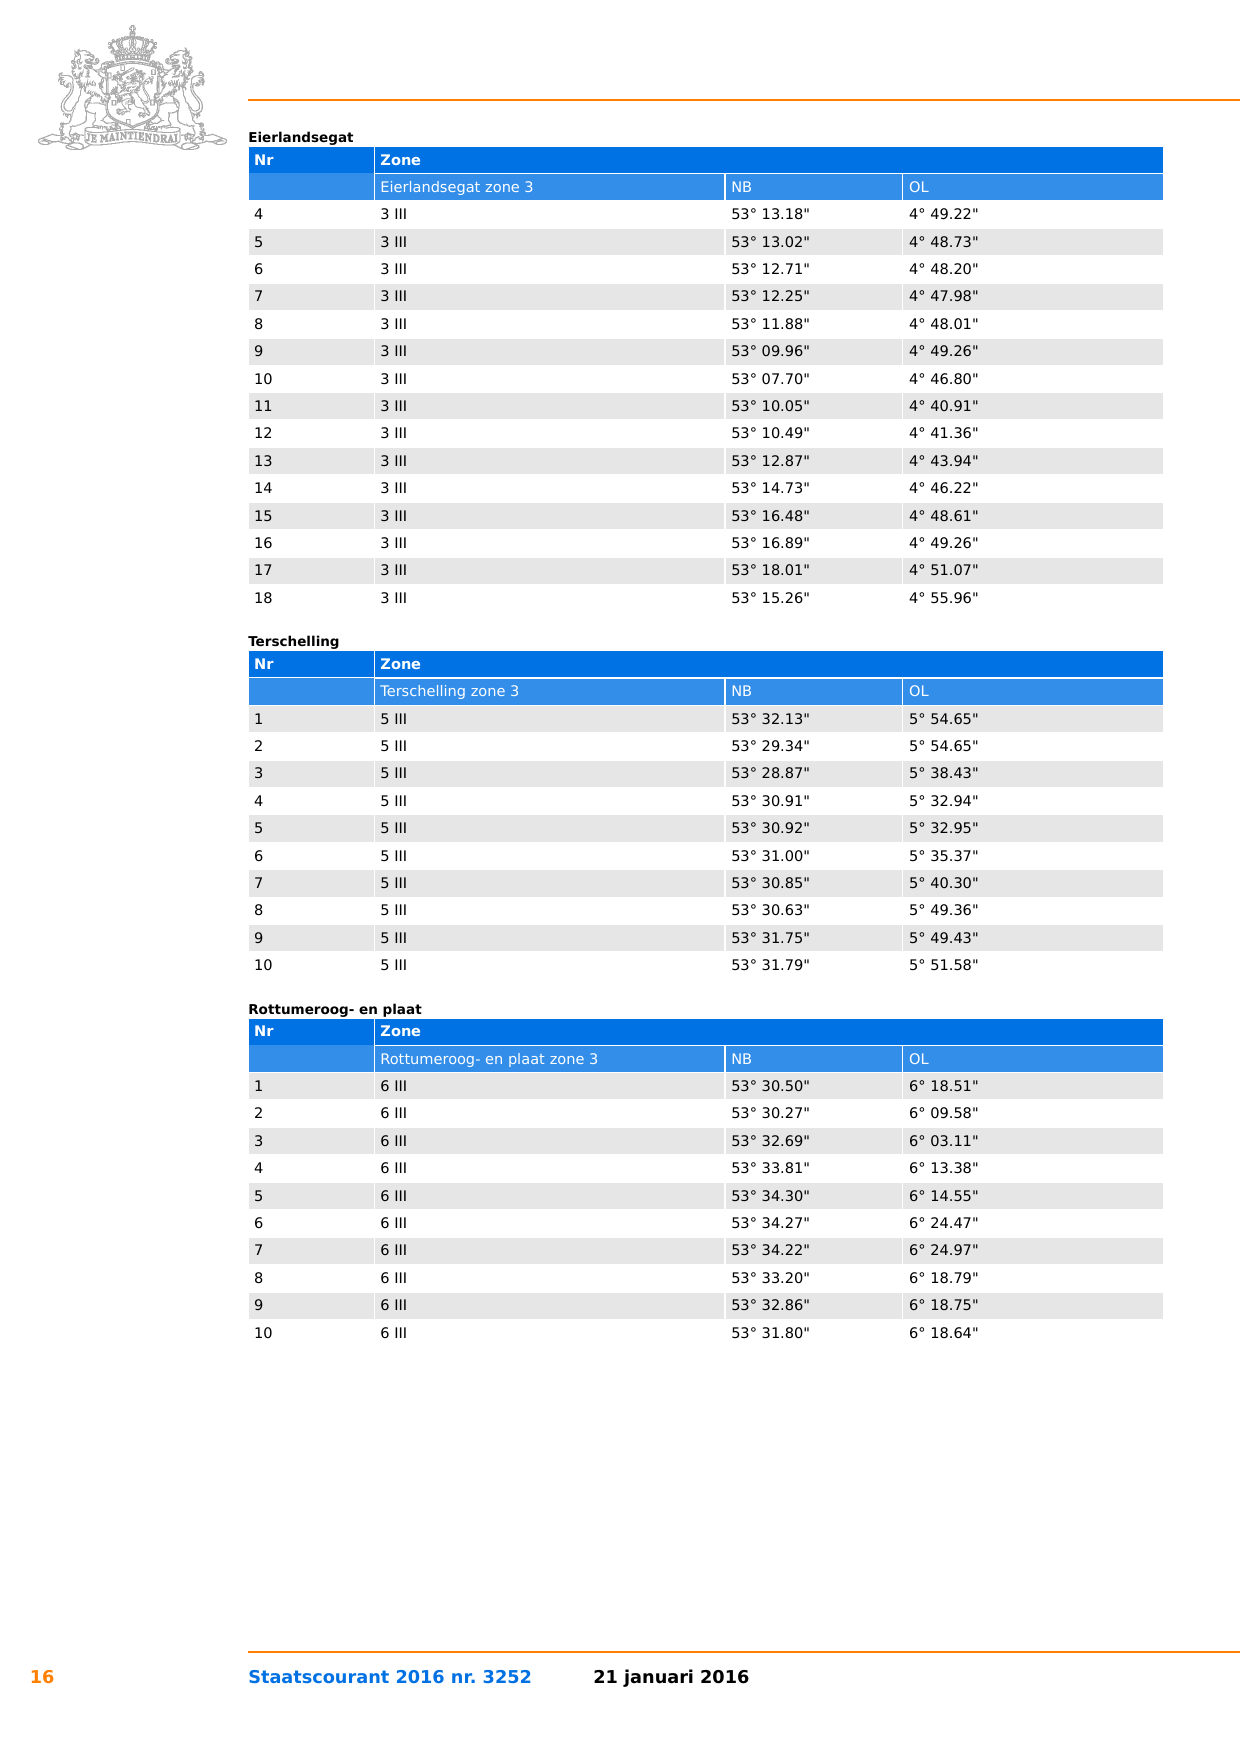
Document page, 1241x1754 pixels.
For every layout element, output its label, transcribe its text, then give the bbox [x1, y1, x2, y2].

table_cell 53° 32.86" [726, 1293, 902, 1319]
table_header Terschelling [248, 634, 1163, 650]
table_cell 4° 47.98" [903, 284, 1163, 310]
table_cell 2 [249, 1101, 374, 1127]
table_cell 4° 46.22" [903, 475, 1163, 502]
table_cell 1 [249, 706, 374, 732]
table_cell 6° 24.47" [903, 1210, 1163, 1237]
table_cell 53° 10.05" [726, 393, 902, 419]
table_cell 6 III [375, 1293, 724, 1319]
table_cell 12 [249, 421, 374, 447]
table_cell 3 III [375, 448, 724, 474]
table_cell 4 [249, 201, 374, 228]
table_cell 53° 11.88" [726, 311, 902, 337]
table_cell 3 III [375, 229, 724, 255]
table_cell 53° 14.73" [726, 475, 902, 502]
table_cell 53° 07.70" [726, 366, 902, 392]
table_cell 53° 15.26" [726, 585, 902, 611]
table_cell 6 [249, 1210, 374, 1237]
table_cell 5 III [375, 733, 724, 759]
table_cell 6 III [375, 1238, 724, 1264]
table_cell NB [726, 1046, 902, 1072]
table_cell 53° 30.63" [726, 898, 902, 924]
table_cell 53° 12.25" [726, 284, 902, 310]
table_cell 53° 13.02" [726, 229, 902, 255]
table_cell 5° 49.36" [903, 898, 1163, 924]
table_cell 5 III [375, 898, 724, 924]
table_cell 3 III [375, 475, 724, 502]
table_cell 53° 12.87" [726, 448, 902, 474]
table_cell 4° 48.73" [903, 229, 1163, 255]
table_cell 3 III [375, 503, 724, 529]
table_cell 4° 43.94" [903, 448, 1163, 474]
table_cell 6° 09.58" [903, 1101, 1163, 1127]
table_cell Zone [375, 147, 1163, 173]
table_cell 9 [249, 925, 374, 951]
table_cell 11 [249, 393, 374, 419]
table_cell 4° 41.36" [903, 421, 1163, 447]
table_cell 3 [249, 1128, 374, 1154]
table_cell 6° 24.97" [903, 1238, 1163, 1264]
table_cell Zone [375, 651, 1163, 677]
table_cell 2 [249, 733, 374, 759]
table_cell 6 III [375, 1128, 724, 1154]
table_cell 5 III [375, 843, 724, 869]
table_cell 53° 30.27" [726, 1101, 902, 1127]
table_cell 10 [249, 1320, 374, 1346]
table_cell 5° 35.37" [903, 843, 1163, 869]
table_cell 7 [249, 284, 374, 310]
table_cell 53° 16.89" [726, 530, 902, 557]
table_cell 5° 51.58" [903, 953, 1163, 979]
table_cell 6 III [375, 1183, 724, 1209]
table_cell 53° 32.13" [726, 706, 902, 732]
table_cell 7 [249, 870, 374, 897]
table_cell 5 III [375, 925, 724, 951]
table_cell 4° 49.26" [903, 339, 1163, 365]
table_cell 5 III [375, 870, 724, 897]
table_cell 6 III [375, 1155, 724, 1182]
table_cell 53° 18.01" [726, 558, 902, 584]
table_cell 53° 28.87" [726, 761, 902, 787]
table_cell 4° 46.80" [903, 366, 1163, 392]
table_cell 6° 14.55" [903, 1183, 1163, 1209]
table_cell 6 III [375, 1073, 724, 1099]
table_cell Rottumeroog- en plaat zone 3 [375, 1046, 724, 1072]
table_cell 4° 40.91" [903, 393, 1163, 419]
table_cell 3 III [375, 421, 724, 447]
table_cell 5° 49.43" [903, 925, 1163, 951]
table_cell 5° 40.30" [903, 870, 1163, 897]
table_cell 53° 34.30" [726, 1183, 902, 1209]
table_cell 18 [249, 585, 374, 611]
table_cell 3 III [375, 393, 724, 419]
table_cell 3 III [375, 284, 724, 310]
table_cell 4° 49.26" [903, 530, 1163, 557]
table_cell 53° 30.85" [726, 870, 902, 897]
table_cell 8 [249, 898, 374, 924]
picture [38, 25, 227, 150]
table_header Rottumeroog- en plaat [248, 1002, 1163, 1017]
table_cell 53° 16.48" [726, 503, 902, 529]
table_cell 3 [249, 761, 374, 787]
table_cell 6° 18.75" [903, 1293, 1163, 1319]
table_cell 3 III [375, 530, 724, 557]
table_cell 5 [249, 229, 374, 255]
table_cell OL [903, 679, 1163, 705]
table_cell 6° 03.11" [903, 1128, 1163, 1154]
table_cell 6 III [375, 1101, 724, 1127]
table_cell 6 III [375, 1265, 724, 1291]
table_cell 53° 31.79" [726, 953, 902, 979]
table_cell Nr [249, 651, 374, 678]
table_cell 5 III [375, 706, 724, 732]
table_cell 3 III [375, 366, 724, 392]
table_cell 4° 48.01" [903, 311, 1163, 337]
table_cell 53° 30.92" [726, 815, 902, 842]
table_cell 4° 49.22" [903, 201, 1163, 228]
table_cell 16 [249, 530, 374, 557]
table_cell 3 III [375, 256, 724, 283]
table_cell 53° 12.71" [726, 256, 902, 283]
table_cell Nr [249, 147, 374, 173]
table_cell 53° 34.27" [726, 1210, 902, 1237]
table_cell 53° 30.50" [726, 1073, 902, 1099]
table_cell 6 [249, 256, 374, 283]
table_header Eierlandsegat [248, 130, 1163, 146]
table_cell 6 III [375, 1320, 724, 1346]
table_cell 5 III [375, 815, 724, 842]
table_cell 53° 34.22" [726, 1238, 902, 1264]
table_cell 13 [249, 448, 374, 474]
table_cell Eierlandsegat zone 3 [375, 174, 724, 200]
table_cell 53° 30.91" [726, 788, 902, 814]
table_cell 5° 32.94" [903, 788, 1163, 814]
table_cell 14 [249, 475, 374, 502]
table_cell 6 [249, 843, 374, 869]
table_cell 4° 48.61" [903, 503, 1163, 529]
table_cell 9 [249, 1293, 374, 1319]
table_cell NB [726, 174, 902, 200]
table_cell 9 [249, 339, 374, 365]
table_cell 17 [249, 558, 374, 584]
table_cell 53° 13.18" [726, 201, 902, 228]
table_cell 4 [249, 1155, 374, 1182]
table_cell 53° 29.34" [726, 733, 902, 759]
table_cell 6° 13.38" [903, 1155, 1163, 1182]
table_cell 4° 48.20" [903, 256, 1163, 283]
table_cell 1 [249, 1073, 374, 1099]
table_cell 5 III [375, 953, 724, 979]
table_cell 10 [249, 366, 374, 392]
table_cell 6° 18.79" [903, 1265, 1163, 1291]
table_cell 7 [249, 1238, 374, 1264]
table_cell 4° 51.07" [903, 558, 1163, 584]
table_cell 3 III [375, 558, 724, 584]
table_cell 8 [249, 311, 374, 337]
table_cell 4° 55.96" [903, 585, 1163, 611]
table_cell 8 [249, 1265, 374, 1291]
table_cell 53° 10.49" [726, 421, 902, 447]
table_cell Terschelling zone 3 [375, 679, 724, 705]
table_cell NB [726, 679, 902, 705]
table_cell OL [903, 174, 1163, 200]
table_cell 5° 38.43" [903, 761, 1163, 787]
table_cell 53° 09.96" [726, 339, 902, 365]
table_cell 3 III [375, 201, 724, 228]
table_cell 6° 18.64" [903, 1320, 1163, 1346]
table_cell Nr [249, 1019, 374, 1045]
table_cell 5° 54.65" [903, 706, 1163, 732]
table_cell 53° 31.75" [726, 925, 902, 951]
table_cell 5 III [375, 788, 724, 814]
table_cell Zone [375, 1019, 1163, 1045]
table_cell 53° 33.81" [726, 1155, 902, 1182]
table_cell 10 [249, 953, 374, 979]
table_cell 5 [249, 815, 374, 842]
table_cell 15 [249, 503, 374, 529]
table_cell 4 [249, 788, 374, 814]
table_cell 5° 54.65" [903, 733, 1163, 759]
table_cell 53° 32.69" [726, 1128, 902, 1154]
table_cell 5° 32.95" [903, 815, 1163, 842]
table_cell 6 III [375, 1210, 724, 1237]
table_cell 53° 31.00" [726, 843, 902, 869]
table_cell 5 [249, 1183, 374, 1209]
table_cell 53° 33.20" [726, 1265, 902, 1291]
table_cell 3 III [375, 339, 724, 365]
table_cell 53° 31.80" [726, 1320, 902, 1346]
table_cell 3 III [375, 585, 724, 611]
table_cell 6° 18.51" [903, 1073, 1163, 1099]
table_cell OL [903, 1046, 1163, 1072]
table_cell 5 III [375, 761, 724, 787]
table_cell 3 III [375, 311, 724, 337]
